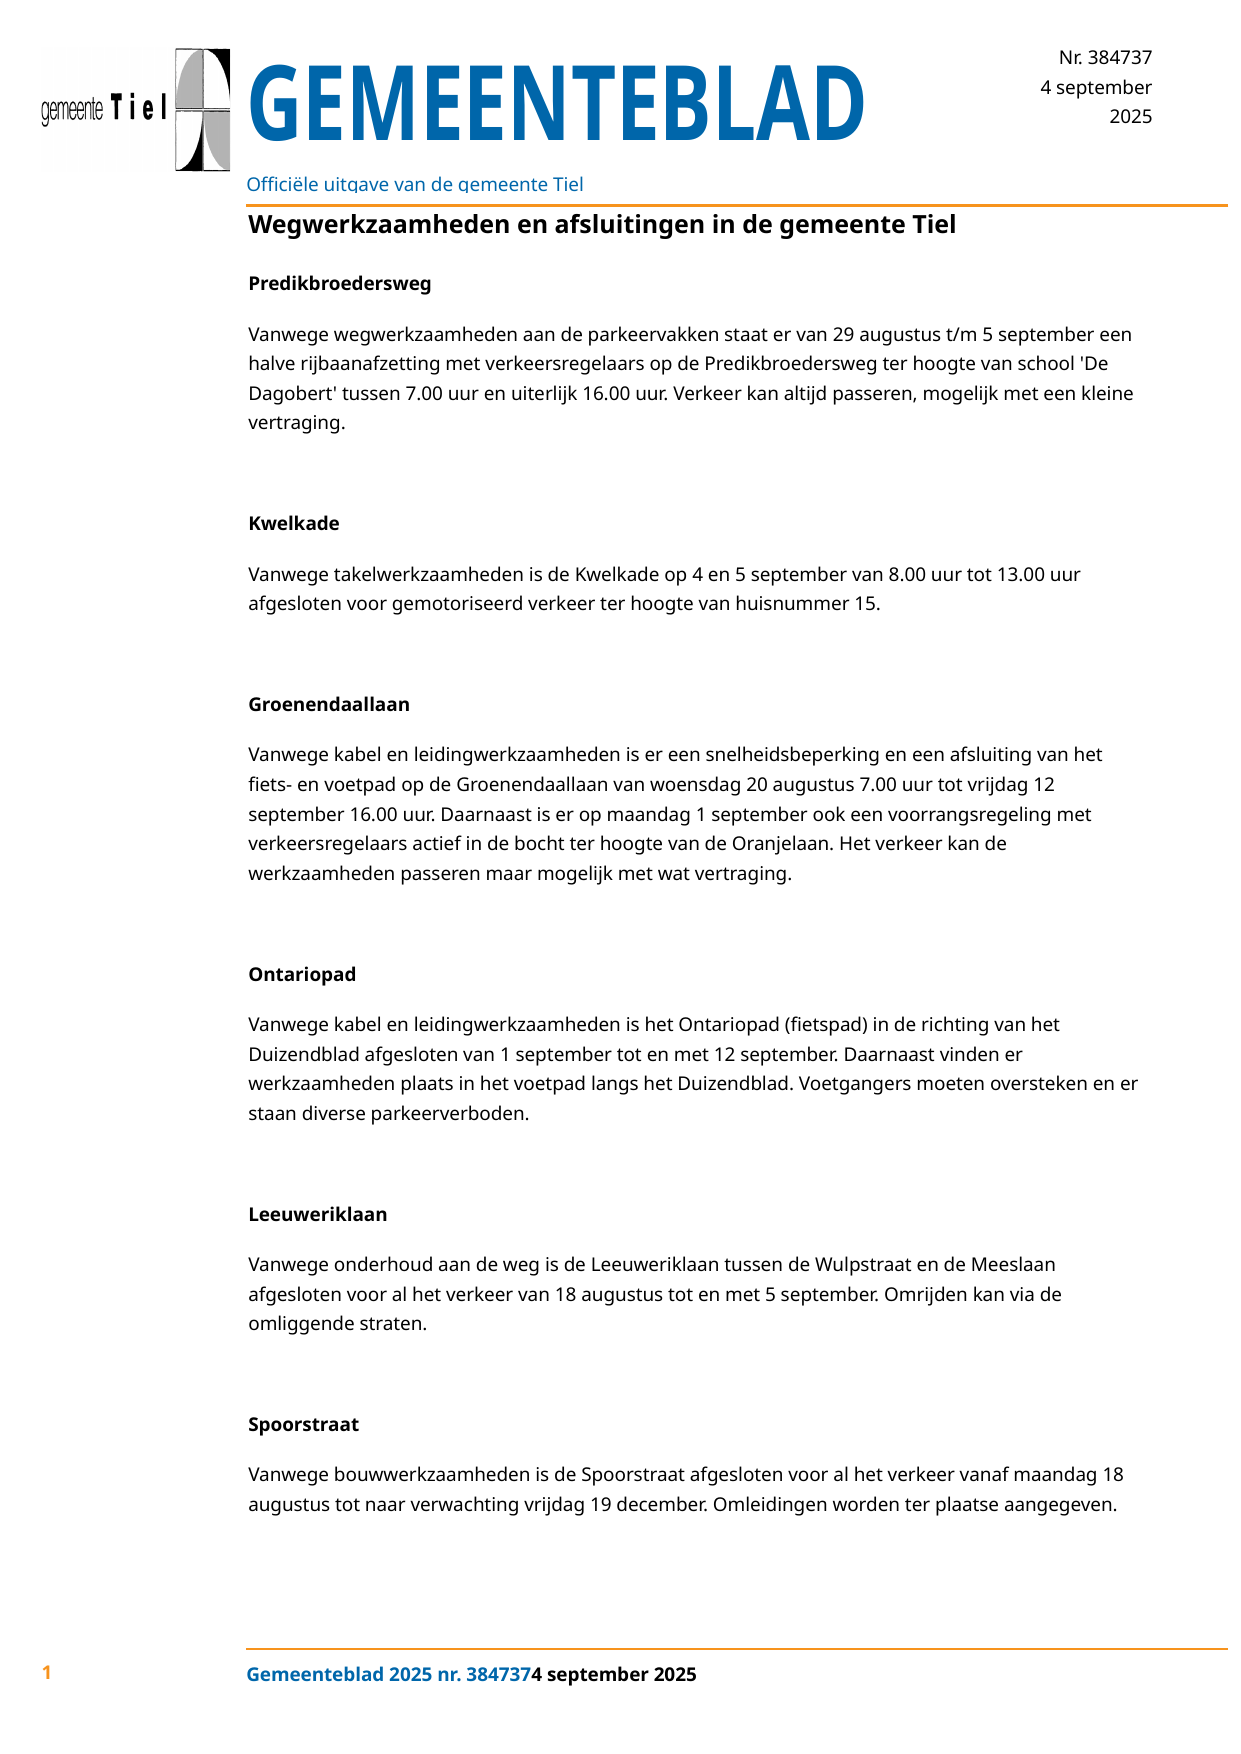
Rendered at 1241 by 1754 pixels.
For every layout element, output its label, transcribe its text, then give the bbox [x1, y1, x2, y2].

text Leeuweriklaan [248, 1201, 1152, 1226]
picture [41, 47, 231, 172]
text Vanwege kabel en leidingwerkzaamheden is het Ontariopad (fietspad) in de richting van het Duizendblad afgesloten van 1 september tot en met 12 september. Daarnaast vinden er werkzaamheden plaats in het voetpad langs het Duizendblad. Voetgangers moeten oversteken en er staan diverse parkeerverboden. [248, 1011, 1152, 1126]
text Vanwege kabel en leidingwerkzaamheden is er een snelheidsbeperking en een afsluiting van het fiets- en voetpad op de Groenendaallaan van woensdag 20 augustus 7.00 uur tot vrijdag 12 september 16.00 uur. Daarnaast is er op maandag 1 september ook een voorrangsregeling met verkeersregelaars actief in de bocht ter hoogte van de Oranjelaan. Het verkeer kan de werkzaamheden passeren maar mogelijk met wat vertraging. [248, 742, 1152, 886]
text Spoorstraat [248, 1411, 1152, 1437]
text Kwelkade [248, 510, 1152, 536]
text Vanwege wegwerkzaamheden aan de parkeervakken staat er van 29 augustus t/m 5 september een halve rijbaanafzetting met verkeersregelaars op de Predikbroedersweg ter hoogte van school 'De Dagobert' tussen 7.00 uur en uiterlijk 16.00 uur. Verkeer kan altijd passeren, mogelijk met een kleine vertraging. [248, 321, 1152, 435]
text Wegwerkzaamheden en afsluitingen in de gemeente Tiel [248, 207, 1152, 241]
text Vanwege takelwerkzaamheden is de Kwelkade op 4 en 5 september van 8.00 uur tot 13.00 uur afgesloten voor gemotoriseerd verkeer ter hoogte van huisnummer 15. [248, 561, 1152, 616]
text Groenendaallaan [248, 691, 1152, 717]
text Vanwege onderhoud aan de weg is de Leeuweriklaan tussen de Wulpstraat en de Meeslaan afgesloten voor al het verkeer van 18 augustus tot en met 5 september. Omrijden kan via de omliggende straten. [248, 1251, 1152, 1336]
text Ontariopad [248, 961, 1152, 986]
text Vanwege bouwwerkzaamheden is de Spoorstraat afgesloten voor al het verkeer vanaf maandag 18 augustus tot naar verwachting vrijdag 19 december. Omleidingen worden ter plaatse aangegeven. [248, 1462, 1152, 1517]
text Predikbroedersweg [248, 270, 1152, 296]
